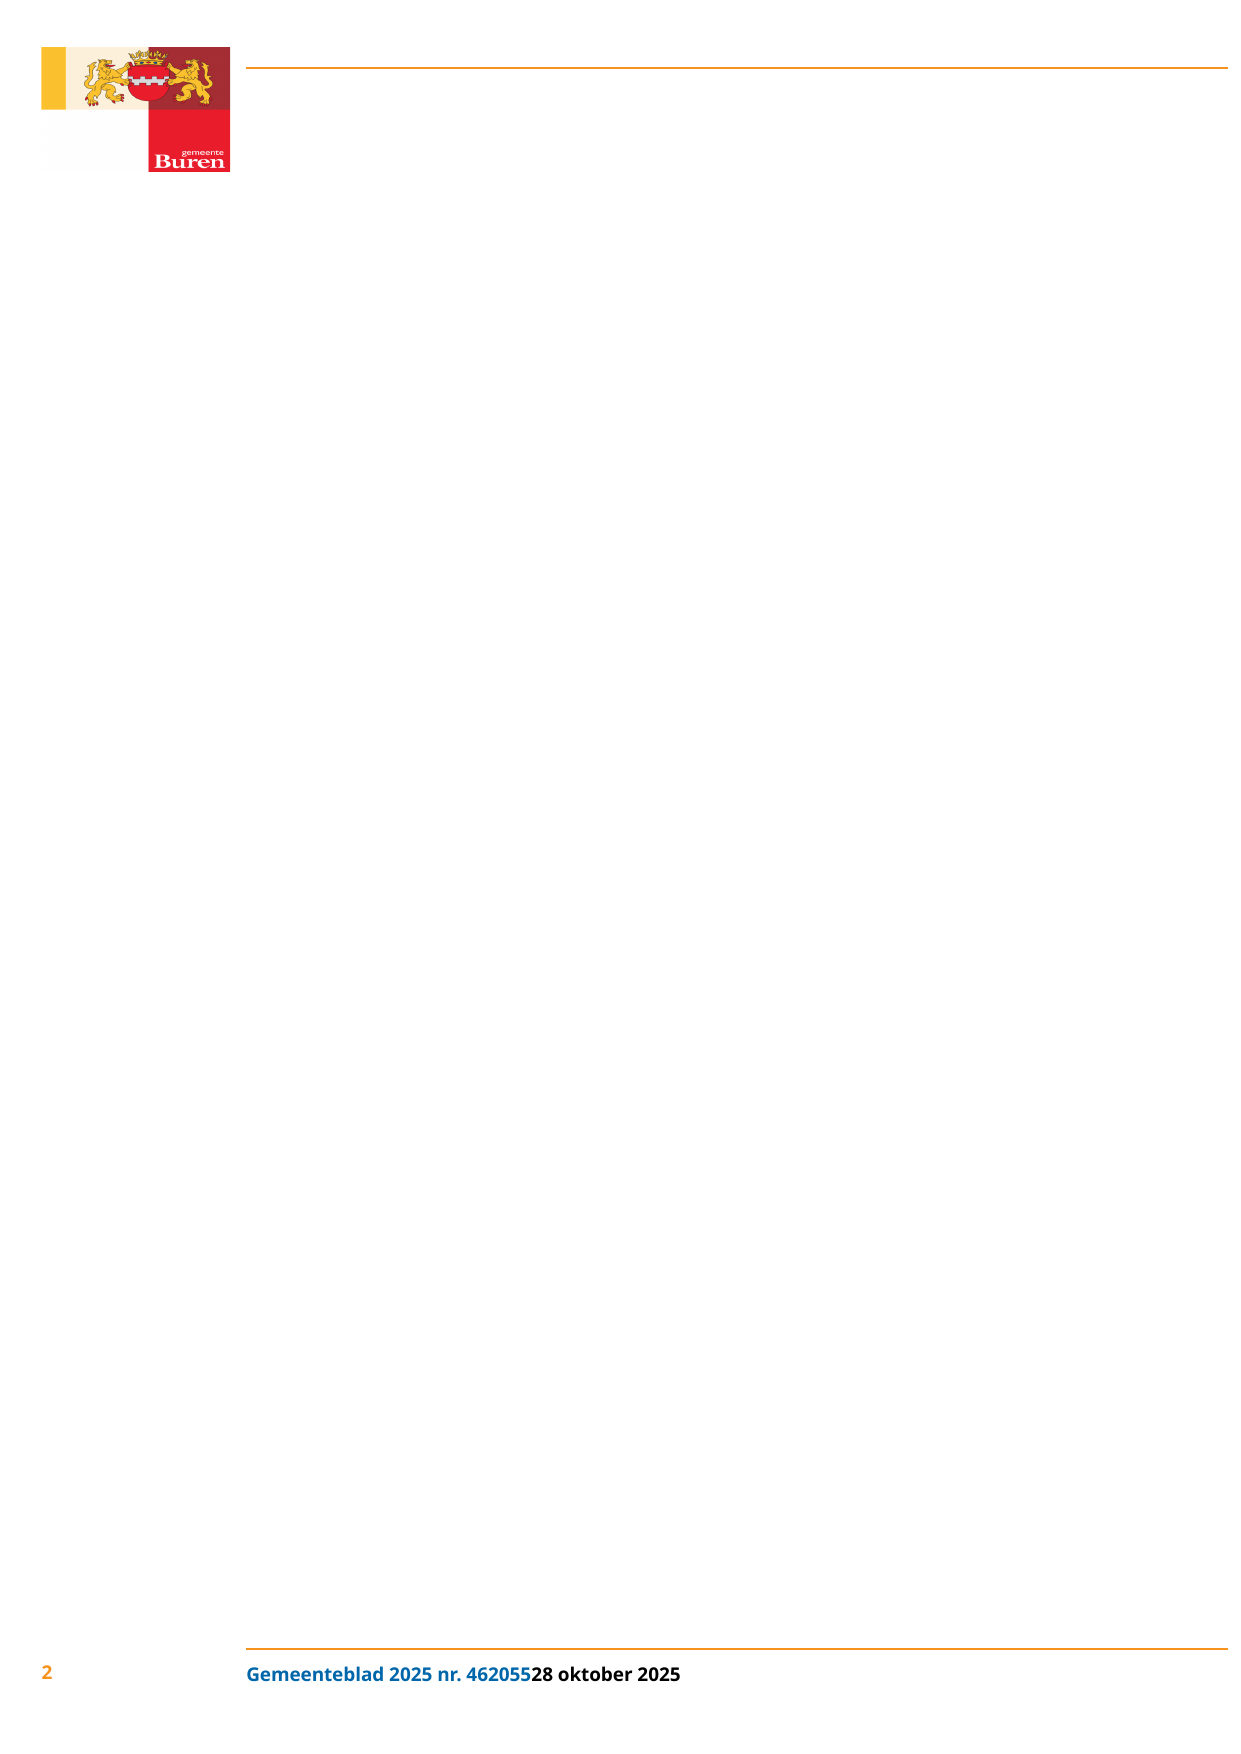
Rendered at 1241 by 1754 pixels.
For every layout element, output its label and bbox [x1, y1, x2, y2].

picture [41, 47, 231, 172]
